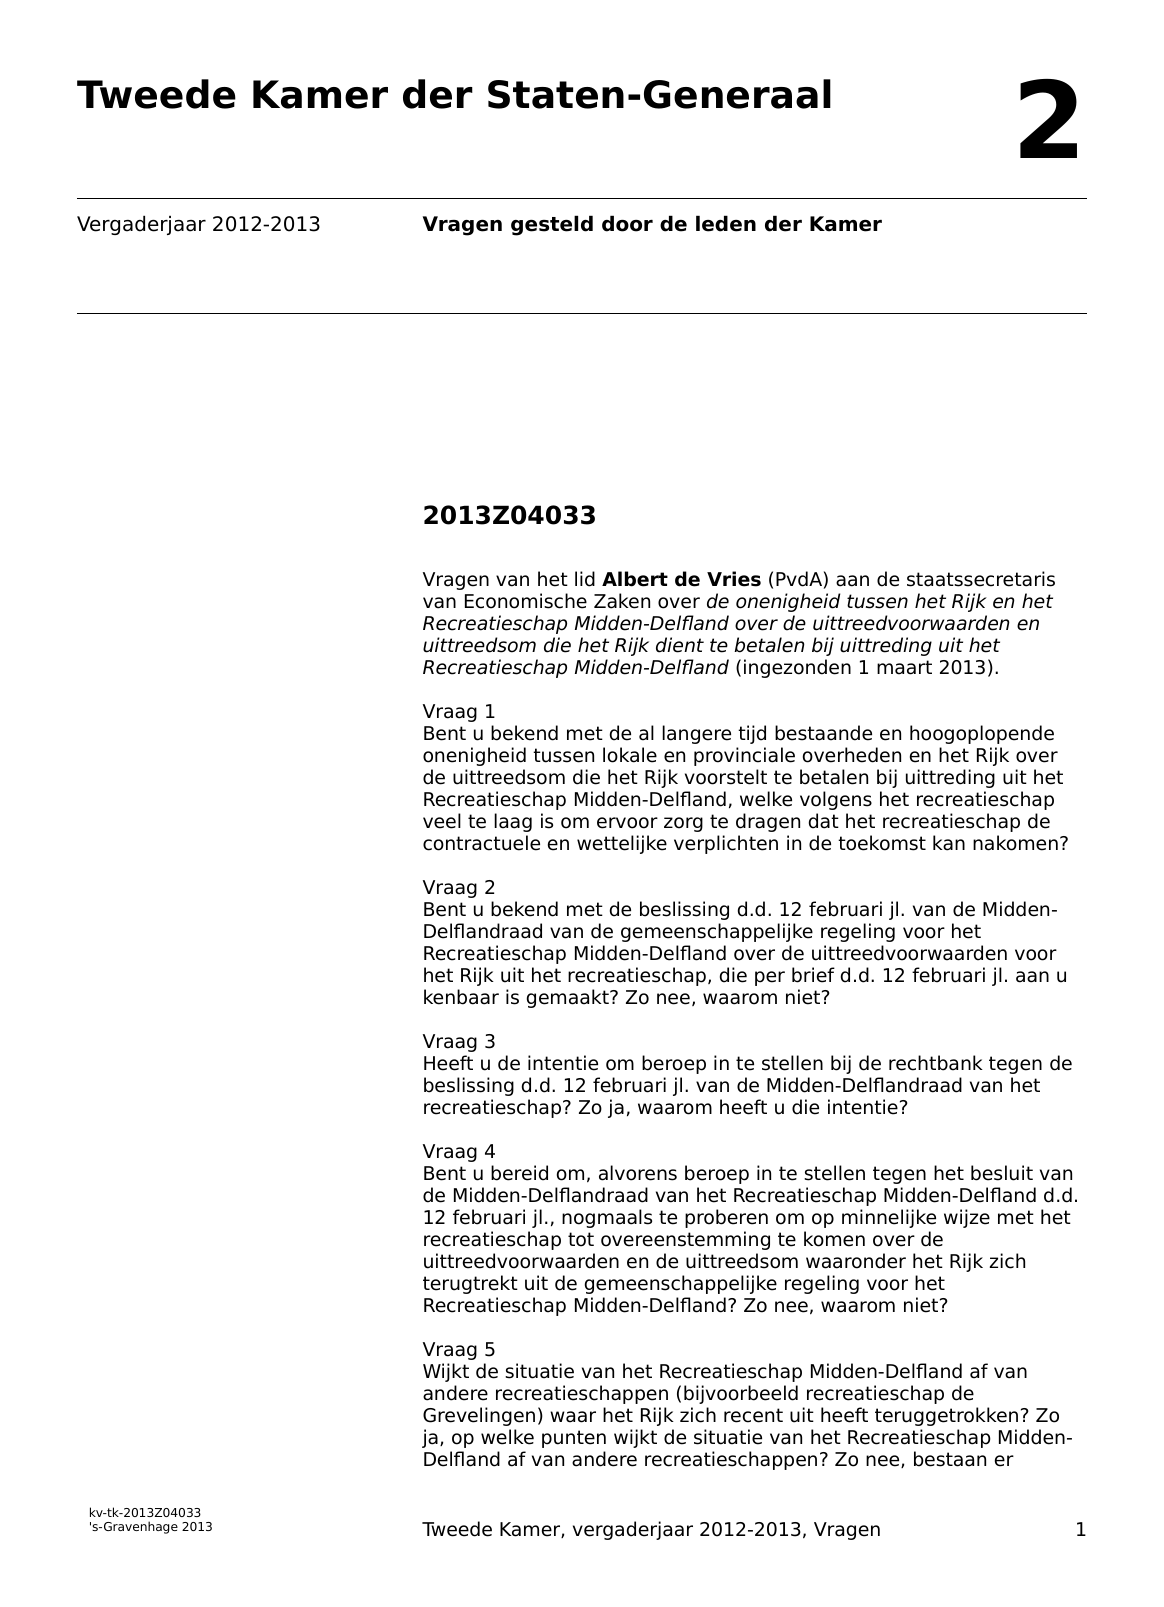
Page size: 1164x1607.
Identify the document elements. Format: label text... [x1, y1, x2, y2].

text Bent u bekend met de beslissing d.d. 12 februari jl. van de Midden-Delflandraad van de gemeenschappelijke regeling voor het Recreatieschap Midden-Delfland over de uittreedvoorwaarden voor het Rijk uit het recreatieschap, die per brief d.d. 12 februari jl. aan u kenbaar is gemaakt? Zo nee, waarom niet? [422, 899, 1087, 1009]
text Vragen van het lid Albert de Vries (PvdA) aan de staatssecretaris van Economische Zaken over de onenigheid tussen het Rijk en het Recreatieschap Midden-Delfland over de uittreedvoorwaarden en uittreedsom die het Rijk dient te betalen bij uittreding uit het Recreatieschap Midden-Delfland (ingezonden 1 maart 2013). [422, 569, 1087, 679]
text Wijkt de situatie van het Recreatieschap Midden-Delfland af van andere recreatieschappen (bijvoorbeeld recreatieschap de Grevelingen) waar het Rijk zich recent uit heeft teruggetrokken? Zo ja, op welke punten wijkt de situatie van het Recreatieschap Midden-Delfland af van andere recreatieschappen? Zo nee, bestaan er [422, 1361, 1087, 1471]
text Vraag 1 [422, 701, 1087, 723]
table_header 2 [886, 59, 1087, 198]
text Vraag 4 [422, 1141, 1087, 1163]
text Vraag 5 [422, 1339, 1087, 1361]
text 2013Z04033 [422, 501, 1087, 531]
text kv-tk-2013Z04033 [88, 1506, 323, 1520]
text Heeft u de intentie om beroep in te stellen bij de rechtbank tegen de beslissing d.d. 12 februari jl. van de Midden-Delflandraad van het recreatieschap? Zo ja, waarom heeft u die intentie? [422, 1053, 1087, 1119]
table_header Tweede Kamer der Staten-Generaal [77, 59, 886, 198]
text Vraag 3 [422, 1031, 1087, 1053]
text Bent u bekend met de al langere tijd bestaande en hoogoplopende onenigheid tussen lokale en provinciale overheden en het Rijk over de uittreedsom die het Rijk voorstelt te betalen bij uittreding uit het Recreatieschap Midden-Delfland, welke volgens het recreatieschap veel te laag is om ervoor zorg te dragen dat het recreatieschap de contractuele en wettelijke verplichten in de toekomst kan nakomen? [422, 723, 1087, 855]
table_cell Vragen gesteld door de leden der Kamer [422, 199, 1087, 313]
table_cell Vergaderjaar 2012-2013 [77, 199, 422, 313]
text Vraag 2 [422, 877, 1087, 899]
text Bent u bereid om, alvorens beroep in te stellen tegen het besluit van de Midden-Delflandraad van het Recreatieschap Midden-Delfland d.d. 12 februari jl., nogmaals te proberen om op minnelijke wijze met het recreatieschap tot overeenstemming te komen over de uittreedvoorwaarden en de uittreedsom waaronder het Rijk zich terugtrekt uit de gemeenschappelijke regeling voor het Recreatieschap Midden-Delfland? Zo nee, waarom niet? [422, 1163, 1087, 1317]
text 's-Gravenhage 2013 [88, 1520, 323, 1534]
